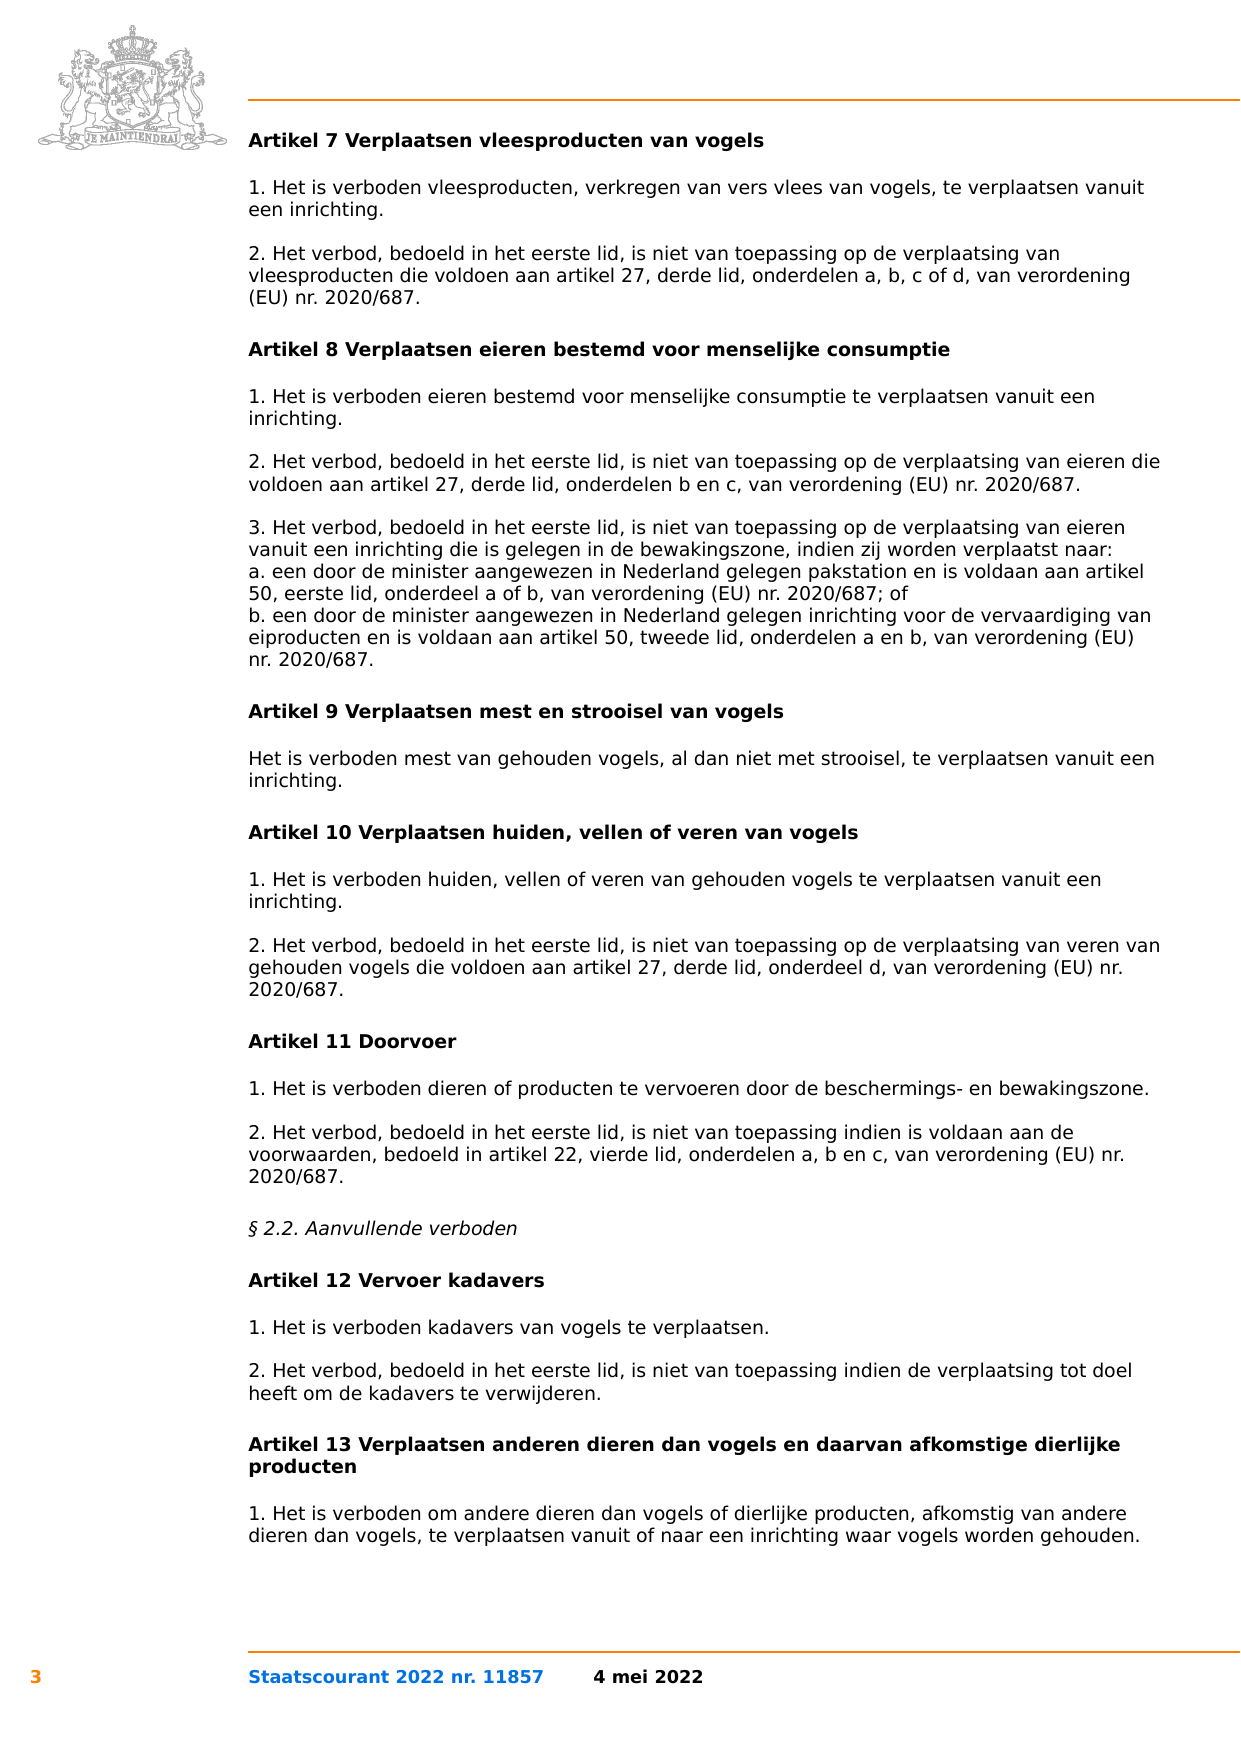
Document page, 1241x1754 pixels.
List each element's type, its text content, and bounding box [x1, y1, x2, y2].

text Het is verboden mest van gehouden vogels, al dan niet met strooisel, te verplaatsen vanuit een inrichting. [248, 748, 1163, 792]
subtitle Artikel 12 Vervoer kadavers [248, 1269, 1163, 1292]
text 2. Het verbod, bedoeld in het eerste lid, is niet van toepassing indien de verplaatsing tot doel heeft om de kadavers te verwijderen. [248, 1360, 1163, 1404]
text b. een door de minister aangewezen in Nederland gelegen inrichting voor de vervaardiging van eiproducten en is voldaan aan artikel 50, tweede lid, onderdelen a en b, van verordening (EU) nr. 2020/687. [248, 605, 1163, 671]
subtitle Artikel 13 Verplaatsen anderen dieren dan vogels en daarvan afkomstige dierlijke producten [248, 1434, 1163, 1478]
text 1. Het is verboden huiden, vellen of veren van gehouden vogels te verplaatsen vanuit een inrichting. [248, 869, 1163, 913]
text 2. Het verbod, bedoeld in het eerste lid, is niet van toepassing indien is voldaan aan de voorwaarden, bedoeld in artikel 22, vierde lid, onderdelen a, b en c, van verordening (EU) nr. 2020/687. [248, 1122, 1163, 1188]
subtitle § 2.2. Aanvullende verboden [248, 1218, 1163, 1239]
subtitle Artikel 9 Verplaatsen mest en strooisel van vogels [248, 701, 1163, 723]
subtitle Artikel 10 Verplaatsen huiden, vellen of veren van vogels [248, 822, 1163, 844]
subtitle Artikel 8 Verplaatsen eieren bestemd voor menselijke consumptie [248, 339, 1163, 361]
text 1. Het is verboden om andere dieren dan vogels of dierlijke producten, afkomstig van andere dieren dan vogels, te verplaatsen vanuit of naar een inrichting waar vogels worden gehouden. [248, 1503, 1163, 1547]
text 1. Het is verboden vleesproducten, verkregen van vers vlees van vogels, te verplaatsen vanuit een inrichting. [248, 177, 1163, 221]
subtitle Artikel 7 Verplaatsen vleesproducten van vogels [248, 130, 1163, 152]
text 3. Het verbod, bedoeld in het eerste lid, is niet van toepassing op de verplaatsing van eieren vanuit een inrichting die is gelegen in de bewakingszone, indien zij worden verplaatst naar: [248, 517, 1163, 561]
picture [38, 25, 227, 150]
text 2. Het verbod, bedoeld in het eerste lid, is niet van toepassing op de verplaatsing van veren van gehouden vogels die voldoen aan artikel 27, derde lid, onderdeel d, van verordening (EU) nr. 2020/687. [248, 935, 1163, 1001]
text 1. Het is verboden dieren of producten te vervoeren door de beschermings- en bewakingszone. [248, 1078, 1163, 1100]
text a. een door de minister aangewezen in Nederland gelegen pakstation en is voldaan aan artikel 50, eerste lid, onderdeel a of b, van verordening (EU) nr. 2020/687; of [248, 561, 1163, 605]
text 1. Het is verboden kadavers van vogels te verplaatsen. [248, 1317, 1163, 1338]
subtitle Artikel 11 Doorvoer [248, 1031, 1163, 1053]
text 2. Het verbod, bedoeld in het eerste lid, is niet van toepassing op de verplaatsing van eieren die voldoen aan artikel 27, derde lid, onderdelen b en c, van verordening (EU) nr. 2020/687. [248, 451, 1163, 495]
text 2. Het verbod, bedoeld in het eerste lid, is niet van toepassing op de verplaatsing van vleesproducten die voldoen aan artikel 27, derde lid, onderdelen a, b, c of d, van verordening (EU) nr. 2020/687. [248, 243, 1163, 309]
text 1. Het is verboden eieren bestemd voor menselijke consumptie te verplaatsen vanuit een inrichting. [248, 386, 1163, 429]
